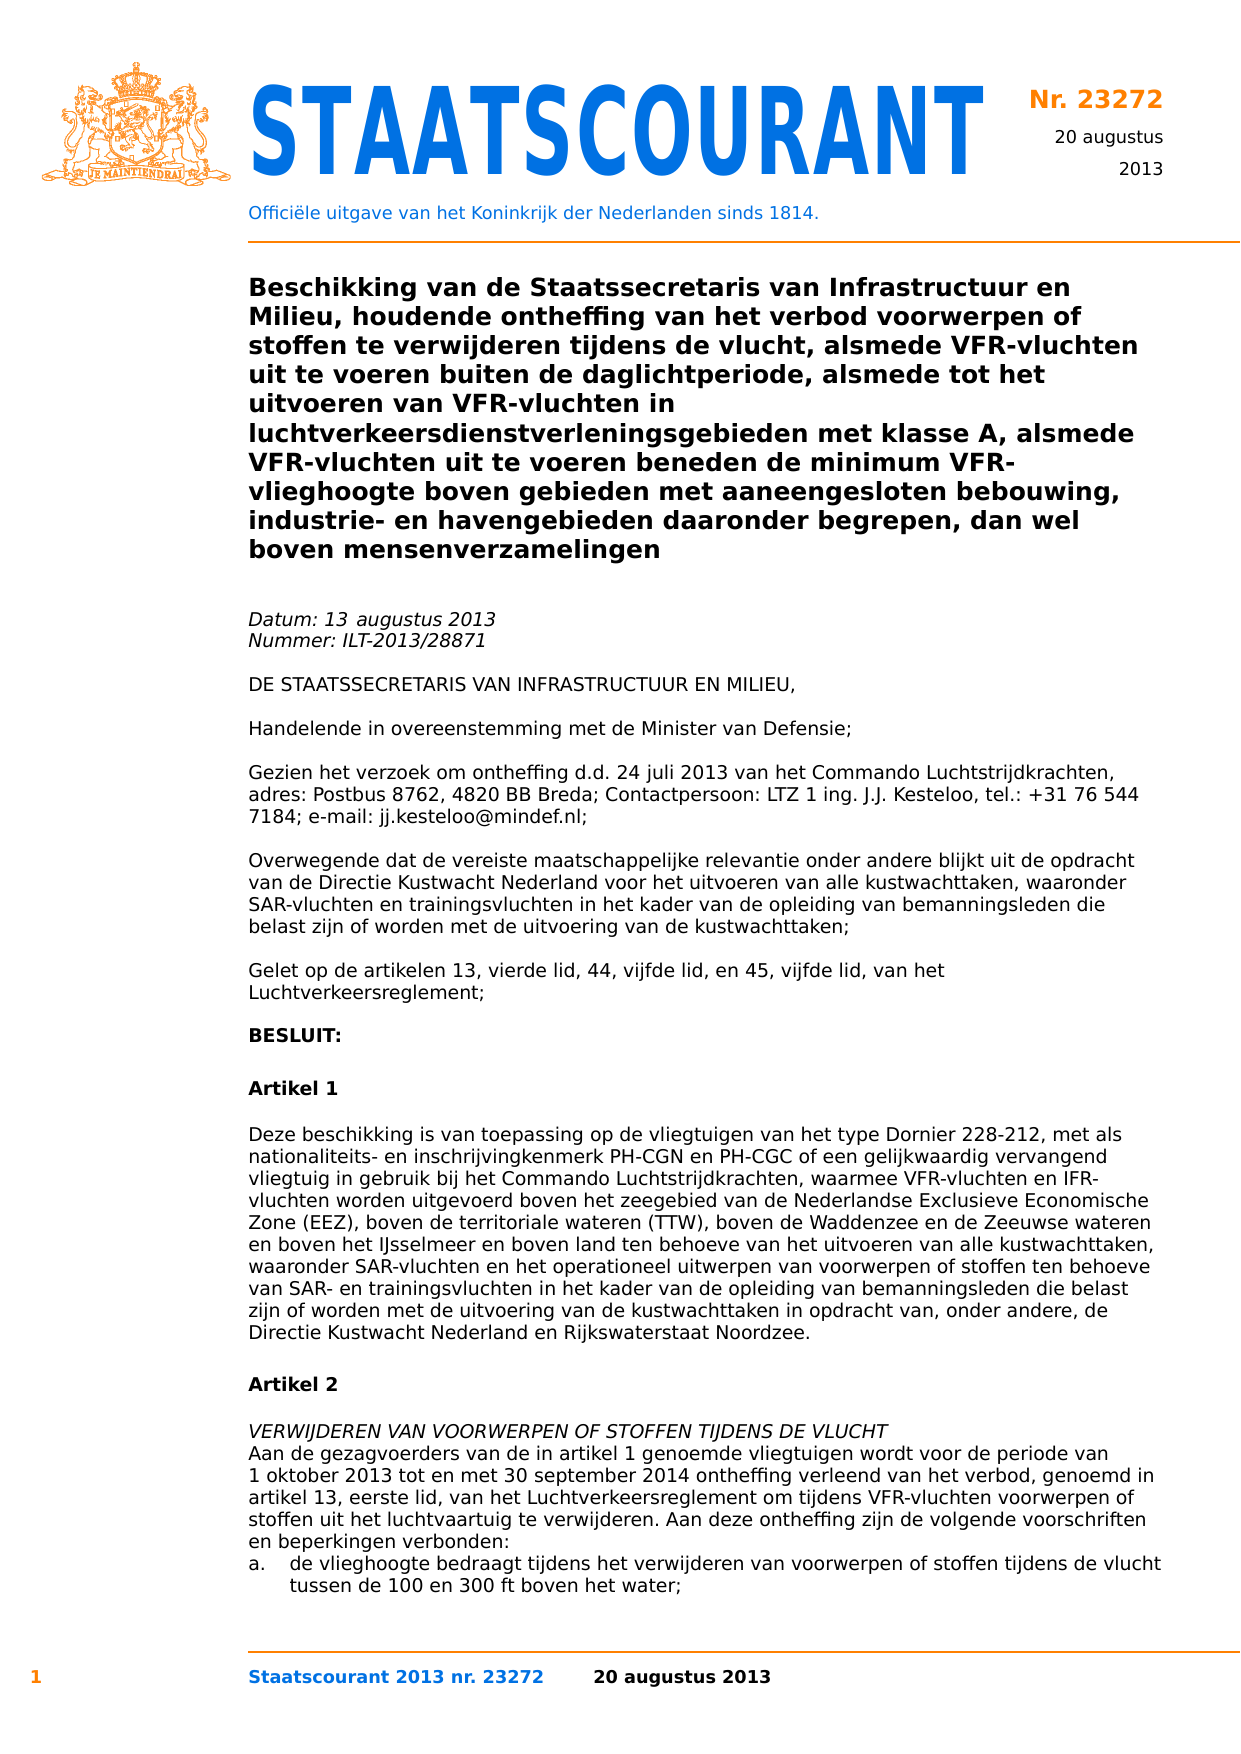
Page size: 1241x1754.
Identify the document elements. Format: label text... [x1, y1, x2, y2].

text Datum: 13 augustus 2013 [248, 608, 1163, 630]
text Nummer: ILT-2013/28871 [248, 630, 1163, 652]
table_header Nr. 23272 [998, 62, 1240, 121]
text Gezien het verzoek om ontheffing d.d. 24 juli 2013 van het Commando Luchtstrijdkrachten, adres: Postbus 8762, 4820 BB Breda; Contactpersoon: LTZ 1 ing. J.J. Kesteloo, tel.: +31 76 544 7184; e-mail: jj.kesteloo@mindef.nl; [248, 762, 1163, 828]
subtitle Artikel 2 [248, 1374, 1163, 1396]
table_cell Officiële uitgave van het Koninkrijk der Nederlanden sinds 1814. [248, 203, 1240, 241]
text Handelende in overeenstemming met de Minister van Defensie; [248, 718, 1163, 740]
picture [41, 62, 231, 186]
text Overwegende dat de vereiste maatschappelijke relevantie onder andere blijkt uit de opdracht van de Directie Kustwacht Nederland voor het uitvoeren van alle kustwachttaken, waaronder SAR-vluchten en trainingsvluchten in het kader van de opleiding van bemanningsleden die belast zijn of worden met de uitvoering van de kustwachttaken; [248, 850, 1163, 938]
text BESLUIT: [248, 1025, 1163, 1047]
table_cell 2013 [998, 153, 1240, 203]
subtitle VERWIJDEREN VAN VOORWERPEN OF STOFFEN TIJDENS DE VLUCHT [248, 1421, 1163, 1443]
text Gelet op de artikelen 13, vierde lid, 44, vijfde lid, en 45, vijfde lid, van het Luchtverkeersreglement; [248, 959, 1163, 1003]
subtitle Artikel 1 [248, 1077, 1163, 1099]
text Aan de gezagvoerders van de in artikel 1 genoemde vliegtuigen wordt voor de periode van 1 oktober 2013 tot en met 30 september 2014 ontheffing verleend van het verbod, genoemd in artikel 13, eerste lid, van het Luchtverkeersreglement om tijdens VFR-vluchten voorwerpen of stoffen uit het luchtvaartuig te verwijderen. Aan deze ontheffing zijn de volgende voorschriften en beperkingen verbonden: [248, 1443, 1163, 1553]
text DE STAATSSECRETARIS VAN INFRASTRUCTUUR EN MILIEU, [248, 674, 1163, 696]
table_header STAATSCOURANT [248, 62, 998, 203]
text Deze beschikking is van toepassing op de vliegtuigen van het type Dornier 228-212, met als nationaliteits- en inschrijvingkenmerk PH-CGN en PH-CGC of een gelijkwaardig vervangend vliegtuig in gebruik bij het Commando Luchtstrijdkrachten, waarmee VFR-vluchten en IFR-vluchten worden uitgevoerd boven het zeegebied van de Nederlandse Exclusieve Economische Zone (EEZ), boven de territoriale wateren (TTW), boven de Waddenzee en de Zeeuwse wateren en boven het IJsselmeer en boven land ten behoeve van het uitvoeren van alle kustwachttaken, waaronder SAR-vluchten en het operationeel uitwerpen van voorwerpen of stoffen ten behoeve van SAR- en trainingsvluchten in het kader van de opleiding van bemanningsleden die belast zijn of worden met de uitvoering van de kustwachttaken in opdracht van, onder andere, de Directie Kustwacht Nederland en Rijkswaterstaat Noordzee. [248, 1124, 1163, 1344]
subtitle Beschikking van de Staatssecretaris van Infrastructuur en Milieu, houdende ontheffing van het verbod voorwerpen of stoffen te verwijderen tijdens de vlucht, alsmede VFR-vluchten uit te voeren buiten de daglichtperiode, alsmede tot het uitvoeren van VFR-vluchten in luchtverkeersdienstverleningsgebieden met klasse A, alsmede VFR-vluchten uit te voeren beneden de minimum VFR-vlieghoogte boven gebieden met aaneengesloten bebouwing, industrie- en havengebieden daaronder begrepen, dan wel boven mensenverzamelingen [248, 273, 1163, 565]
table_cell 20 augustus [998, 121, 1240, 153]
text a. de vlieghoogte bedraagt tijdens het verwijderen van voorwerpen of stoffen tijdens de vlucht tussen de 100 en 300 ft boven het water; [248, 1553, 1163, 1597]
table_header [25, 62, 248, 241]
